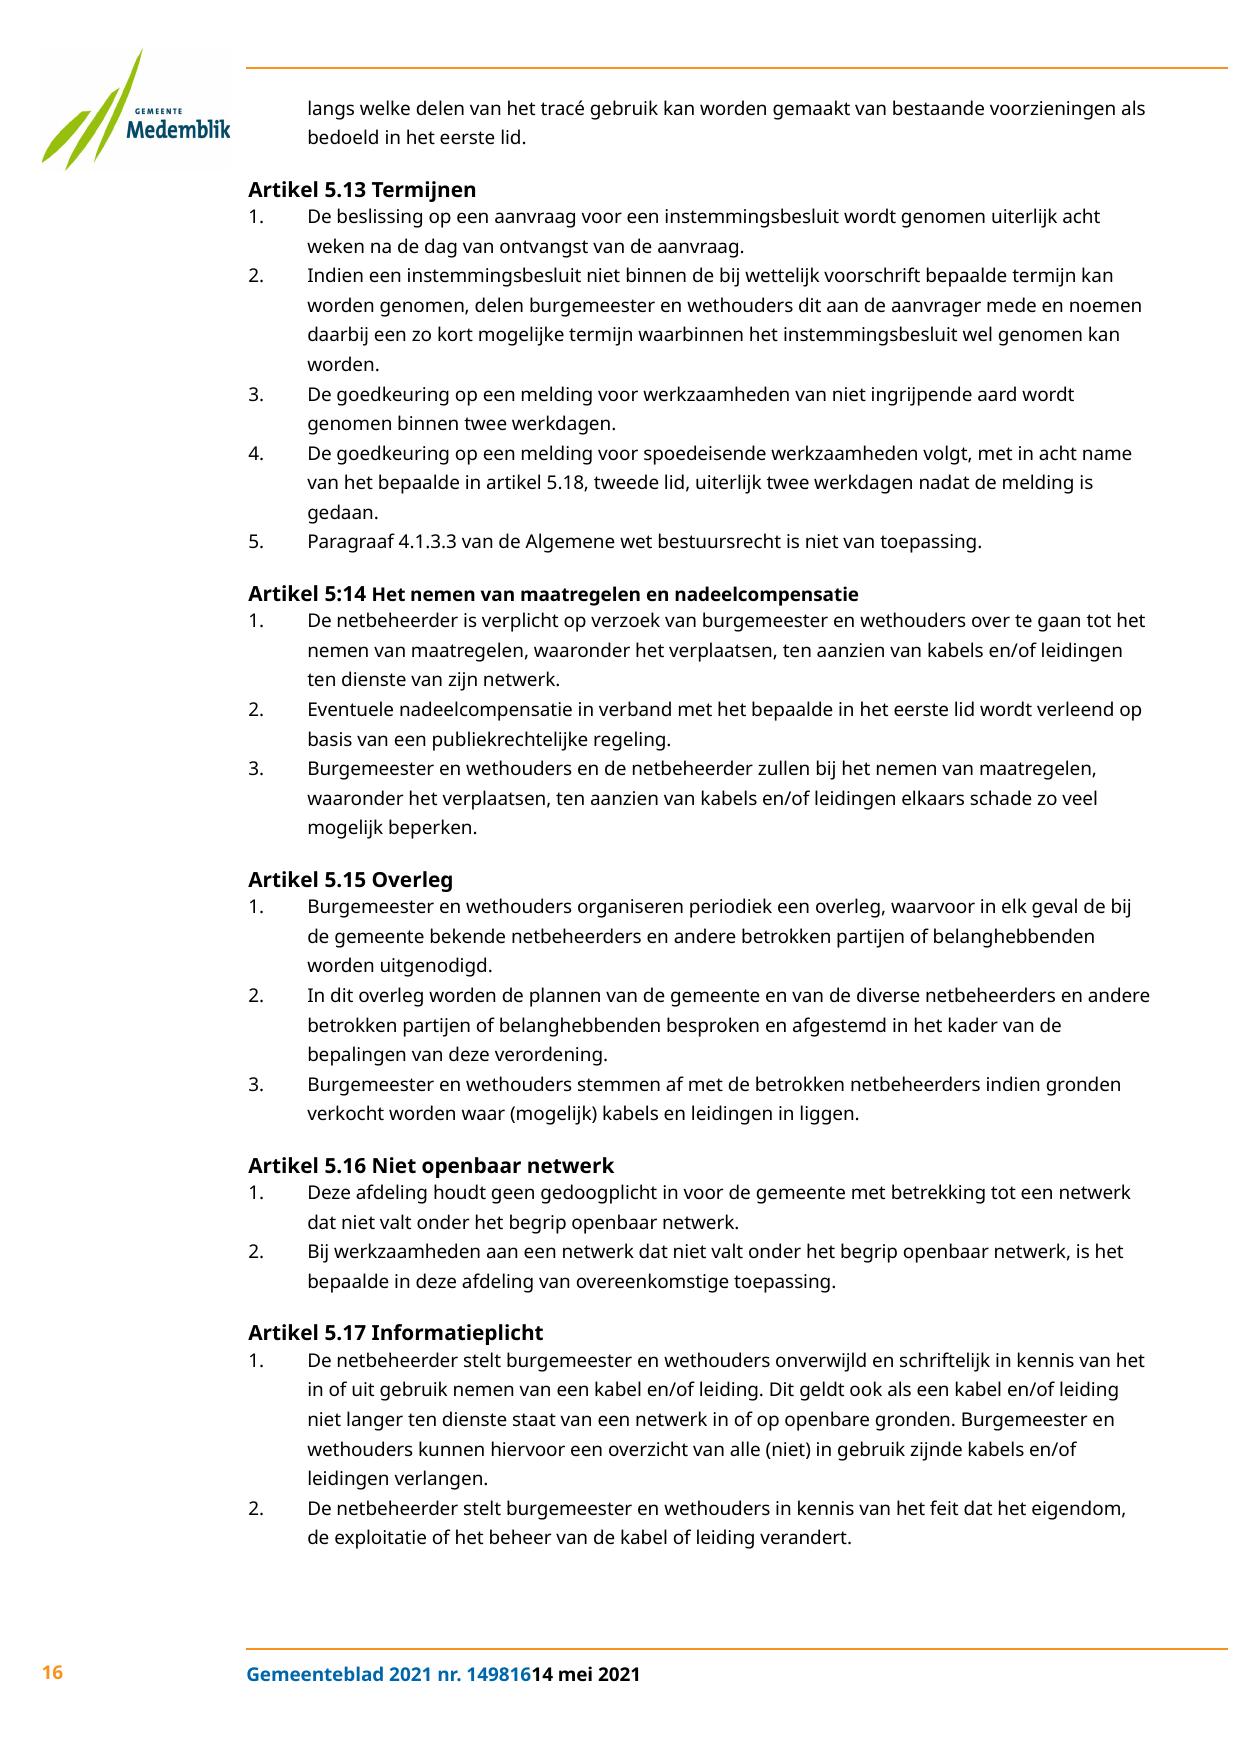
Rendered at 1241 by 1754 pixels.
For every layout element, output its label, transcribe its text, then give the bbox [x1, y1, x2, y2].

list Burgemeester en wethouders organiseren periodiek een overleg, waarvoor in elk geval de bij de gemeente bekende netbeheerders en andere betrokken partijen of belanghebbenden worden uitgenodigd. [248, 893, 1152, 978]
list Indien een instemmingsbesluit niet binnen de bij wettelijk voorschrift bepaalde termijn kan worden genomen, delen burgemeester en wethouders dit aan de aanvrager mede en noemen daarbij een zo kort mogelijke termijn waarbinnen het instemmingsbesluit wel genomen kan worden. [248, 262, 1152, 377]
text Artikel 5.15 Overleg [248, 865, 1152, 893]
list De goedkeuring op een melding voor werkzaamheden van niet ingrijpende aard wordt genomen binnen twee werkdagen. [248, 381, 1152, 436]
list De goedkeuring op een melding voor spoedeisende werkzaamheden volgt, met in acht name van het bepaalde in artikel 5.18, tweede lid, uiterlijk twee werkdagen nadat de melding is gedaan. [248, 440, 1152, 525]
list De beslissing op een aanvraag voor een instemmingsbesluit wordt genomen uiterlijk acht weken na de dag van ontvangst van de aanvraag. [248, 203, 1152, 258]
list De netbeheerder stelt burgemeester en wethouders onverwijld en schriftelijk in kennis van het in of uit gebruik nemen van een kabel en/of leiding. Dit geldt ook als een kabel en/of leiding niet langer ten dienste staat van een netwerk in of op openbare gronden. Burgemeester en wethouders kunnen hiervoor een overzicht van alle (niet) in gebruik zijnde kabels en/of leidingen verlangen. [248, 1347, 1152, 1491]
list Deze afdeling houdt geen gedoogplicht in voor de gemeente met betrekking tot een netwerk dat niet valt onder het begrip openbaar netwerk. [248, 1179, 1152, 1235]
list De netbeheerder is verplicht op verzoek van burgemeester en wethouders over te gaan tot het nemen van maatregelen, waaronder het verplaatsen, ten aanzien van kabels en/of leidingen ten dienste van zijn netwerk. [248, 607, 1152, 692]
list Burgemeester en wethouders stemmen af met de betrokken netbeheerders indien gronden verkocht worden waar (mogelijk) kabels en leidingen in liggen. [248, 1071, 1152, 1126]
picture [41, 47, 231, 172]
list De netbeheerder stelt burgemeester en wethouders in kennis van het feit dat het eigendom, de exploitatie of het beheer van de kabel of leiding verandert. [248, 1495, 1152, 1550]
list langs welke delen van het tracé gebruik kan worden gemaakt van bestaande voorzieningen als bedoeld in het eerste lid. [248, 95, 1152, 150]
text Artikel 5.13 Termijnen [248, 175, 1152, 203]
list Bij werkzaamheden aan een netwerk dat niet valt onder het begrip openbaar netwerk, is het bepaalde in deze afdeling van overeenkomstige toepassing. [248, 1238, 1152, 1294]
list Paragraaf 4.1.3.3 van de Algemene wet bestuursrecht is niet van toepassing. [248, 529, 1152, 554]
list Burgemeester en wethouders en de netbeheerder zullen bij het nemen van maatregelen, waaronder het verplaatsen, ten aanzien van kabels en/of leidingen elkaars schade zo veel mogelijk beperken. [248, 755, 1152, 840]
text Artikel 5:14 Het nemen van maatregelen en nadeelcompensatie [248, 579, 1152, 607]
text Artikel 5.17 Informatieplicht [248, 1318, 1152, 1347]
text Artikel 5.16 Niet openbaar netwerk [248, 1151, 1152, 1179]
list In dit overleg worden de plannen van de gemeente en van de diverse netbeheerders en andere betrokken partijen of belanghebbenden besproken en afgestemd in het kader van de bepalingen van deze verordening. [248, 982, 1152, 1067]
list Eventuele nadeelcompensatie in verband met het bepaalde in het eerste lid wordt verleend op basis van een publiekrechtelijke regeling. [248, 696, 1152, 752]
